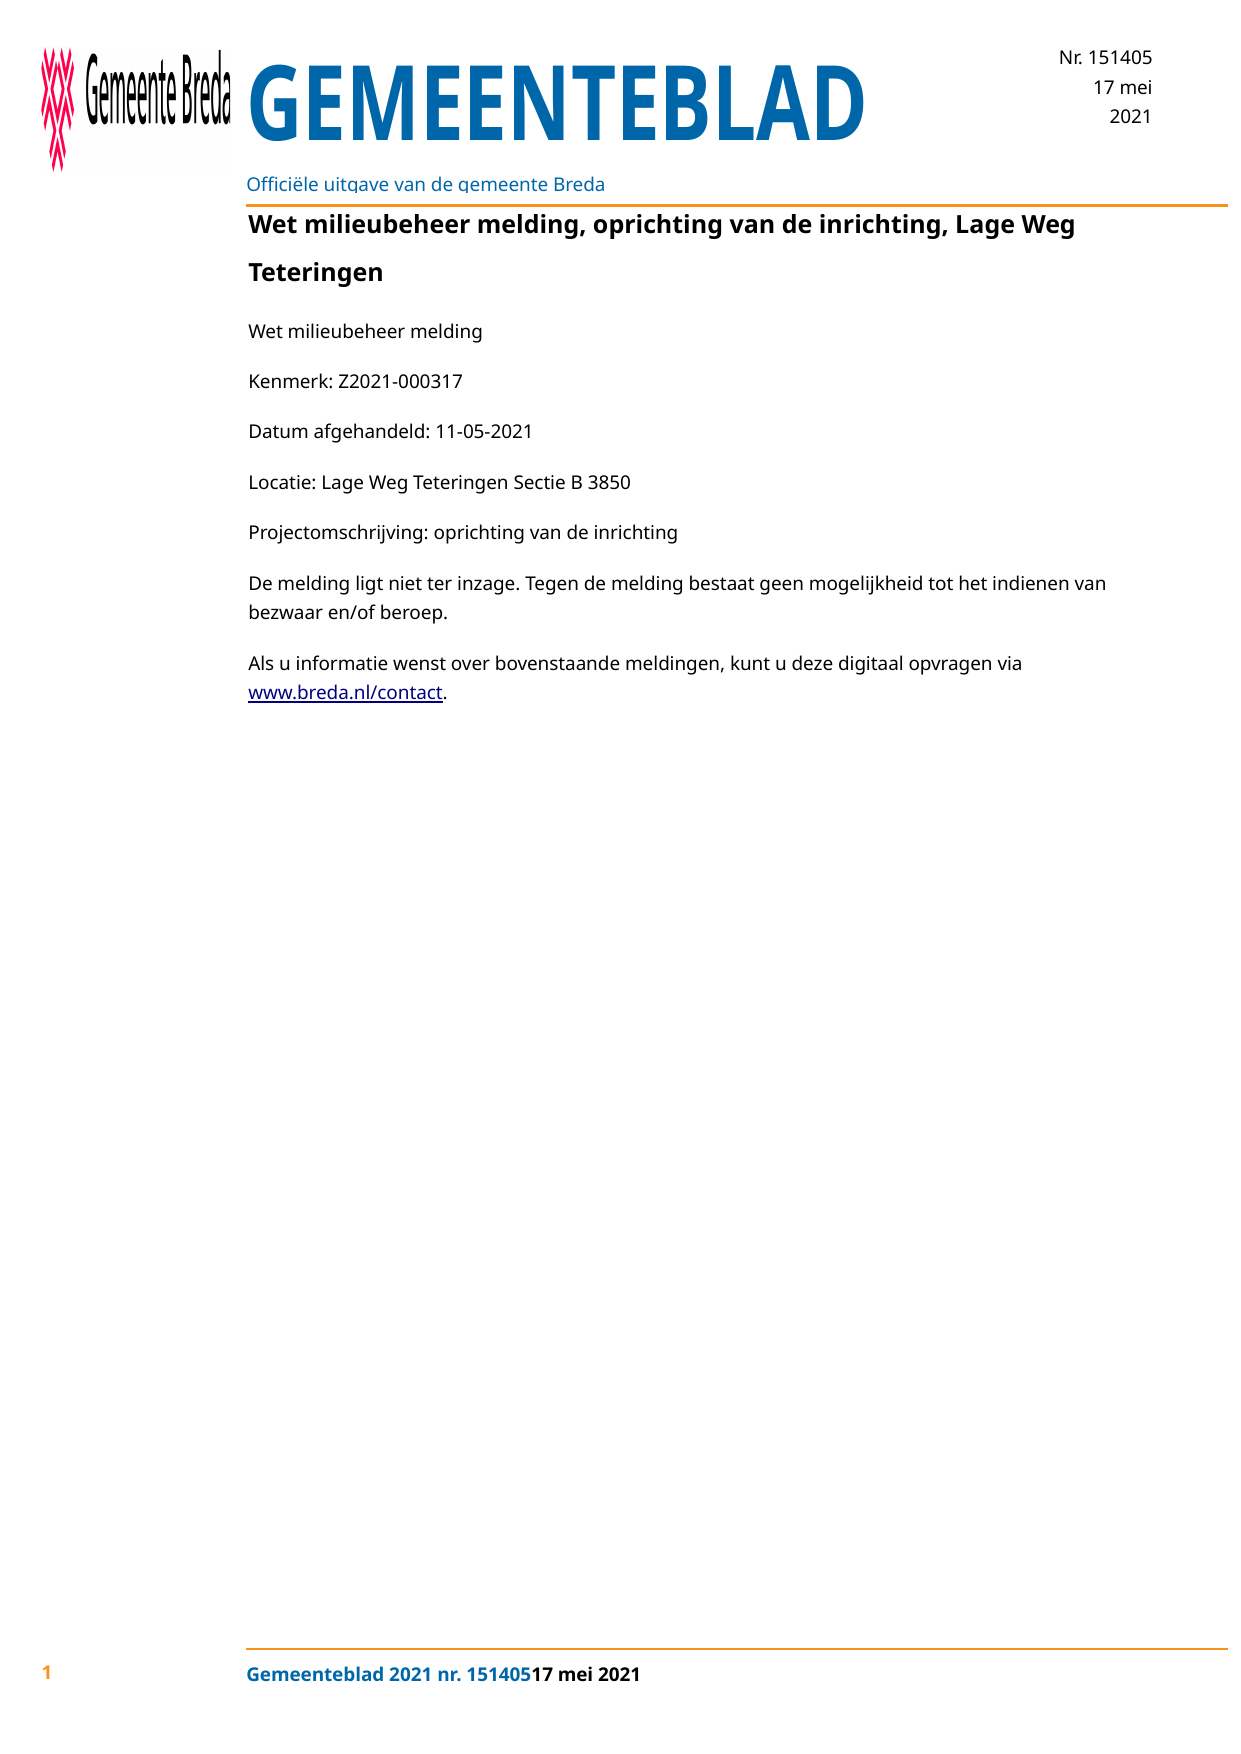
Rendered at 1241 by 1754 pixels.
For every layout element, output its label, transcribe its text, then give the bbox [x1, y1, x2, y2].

text Kenmerk: Z2021-000317 [248, 368, 1152, 394]
text Als u informatie wenst over bovenstaande meldingen, kunt u deze digitaal opvragen via www.breda.nl/contact. [248, 650, 1152, 705]
text Projectomschrijving: oprichting van de inrichting [248, 519, 1152, 545]
picture [41, 47, 231, 172]
text Locatie: Lage Weg Teteringen Sectie B 3850 [248, 469, 1152, 495]
text Wet milieubeheer melding, oprichting van de inrichting, Lage Weg Teteringen [248, 207, 1152, 288]
text De melding ligt niet ter inzage. Tegen de melding bestaat geen mogelijkheid tot het indienen van bezwaar en/of beroep. [248, 570, 1152, 625]
text Wet milieubeheer melding [248, 318, 1152, 344]
text Datum afgehandeld: 11-05-2021 [248, 419, 1152, 444]
